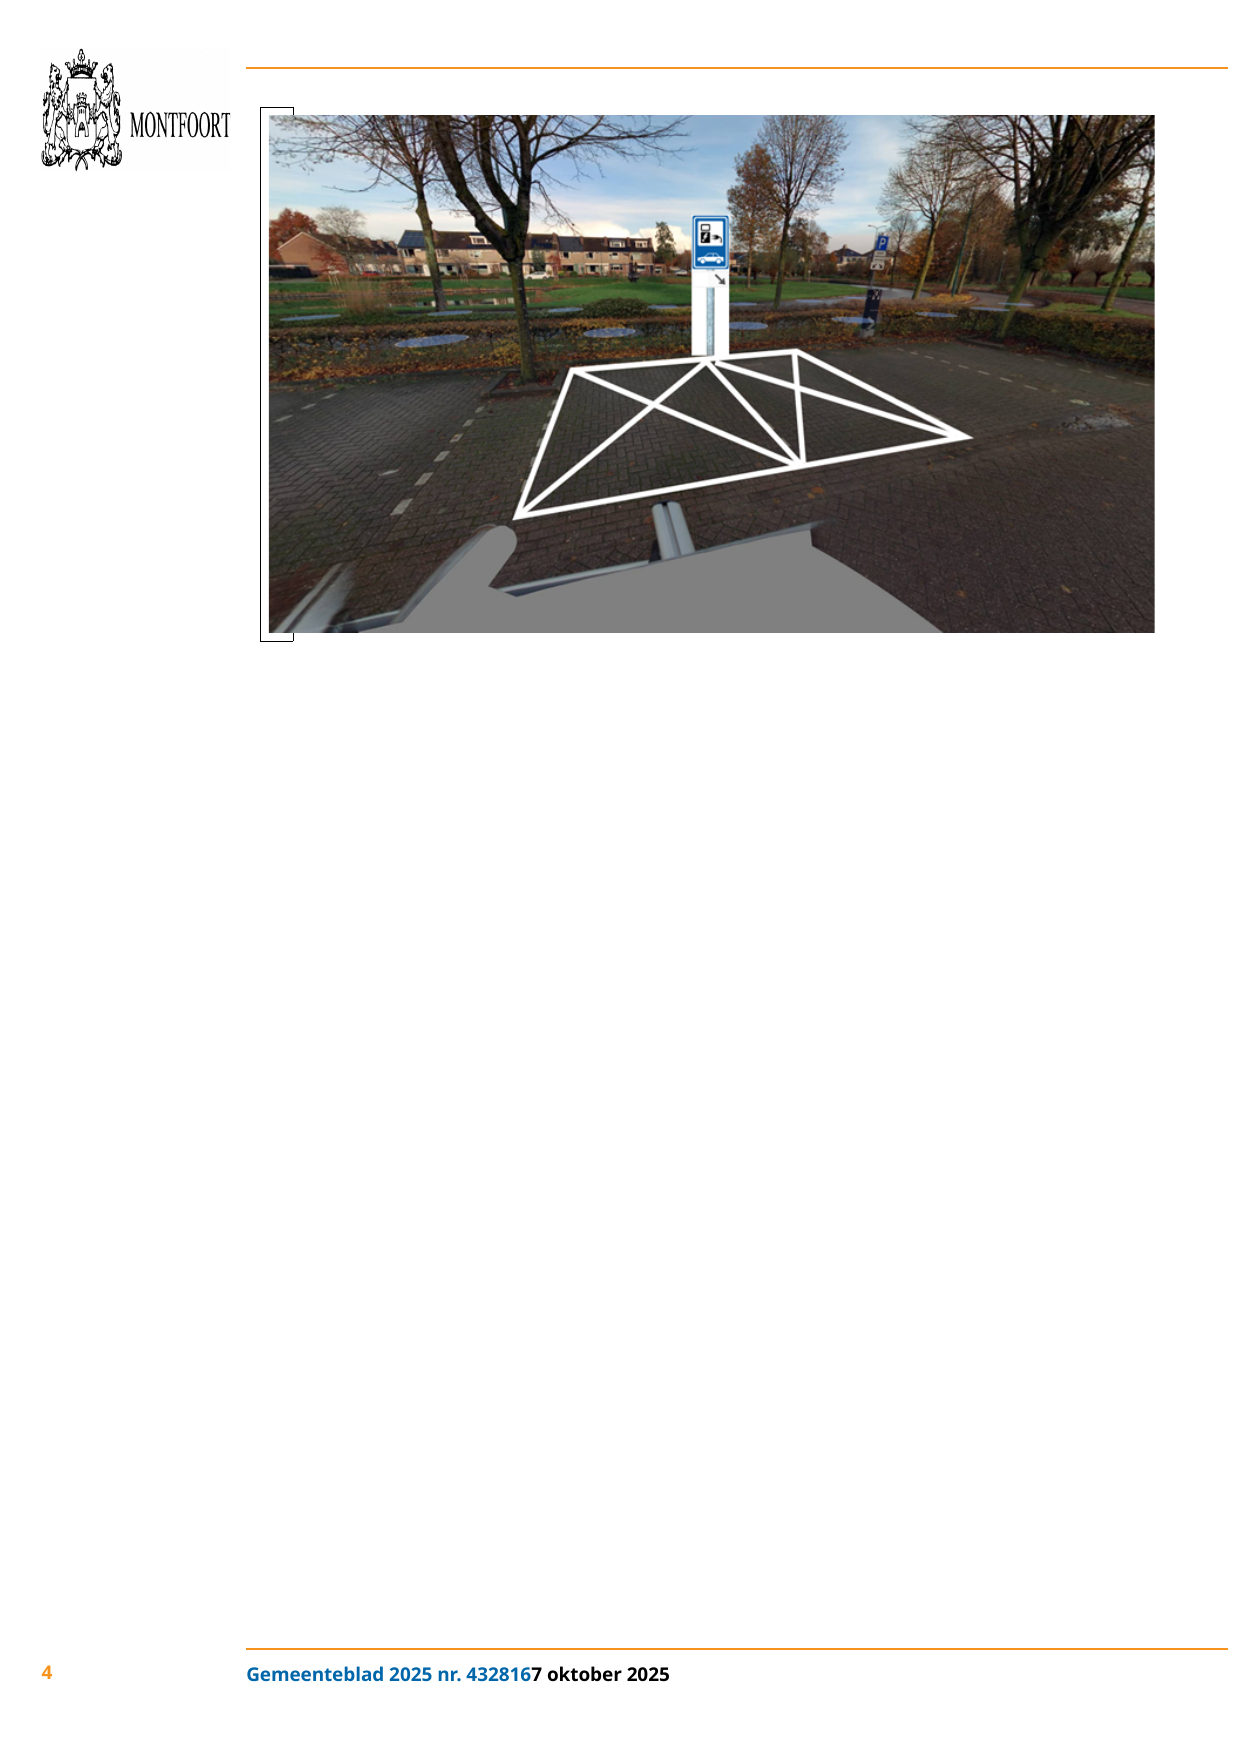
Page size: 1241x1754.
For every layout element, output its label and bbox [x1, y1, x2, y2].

picture [41, 47, 231, 172]
picture [268, 115, 1155, 633]
